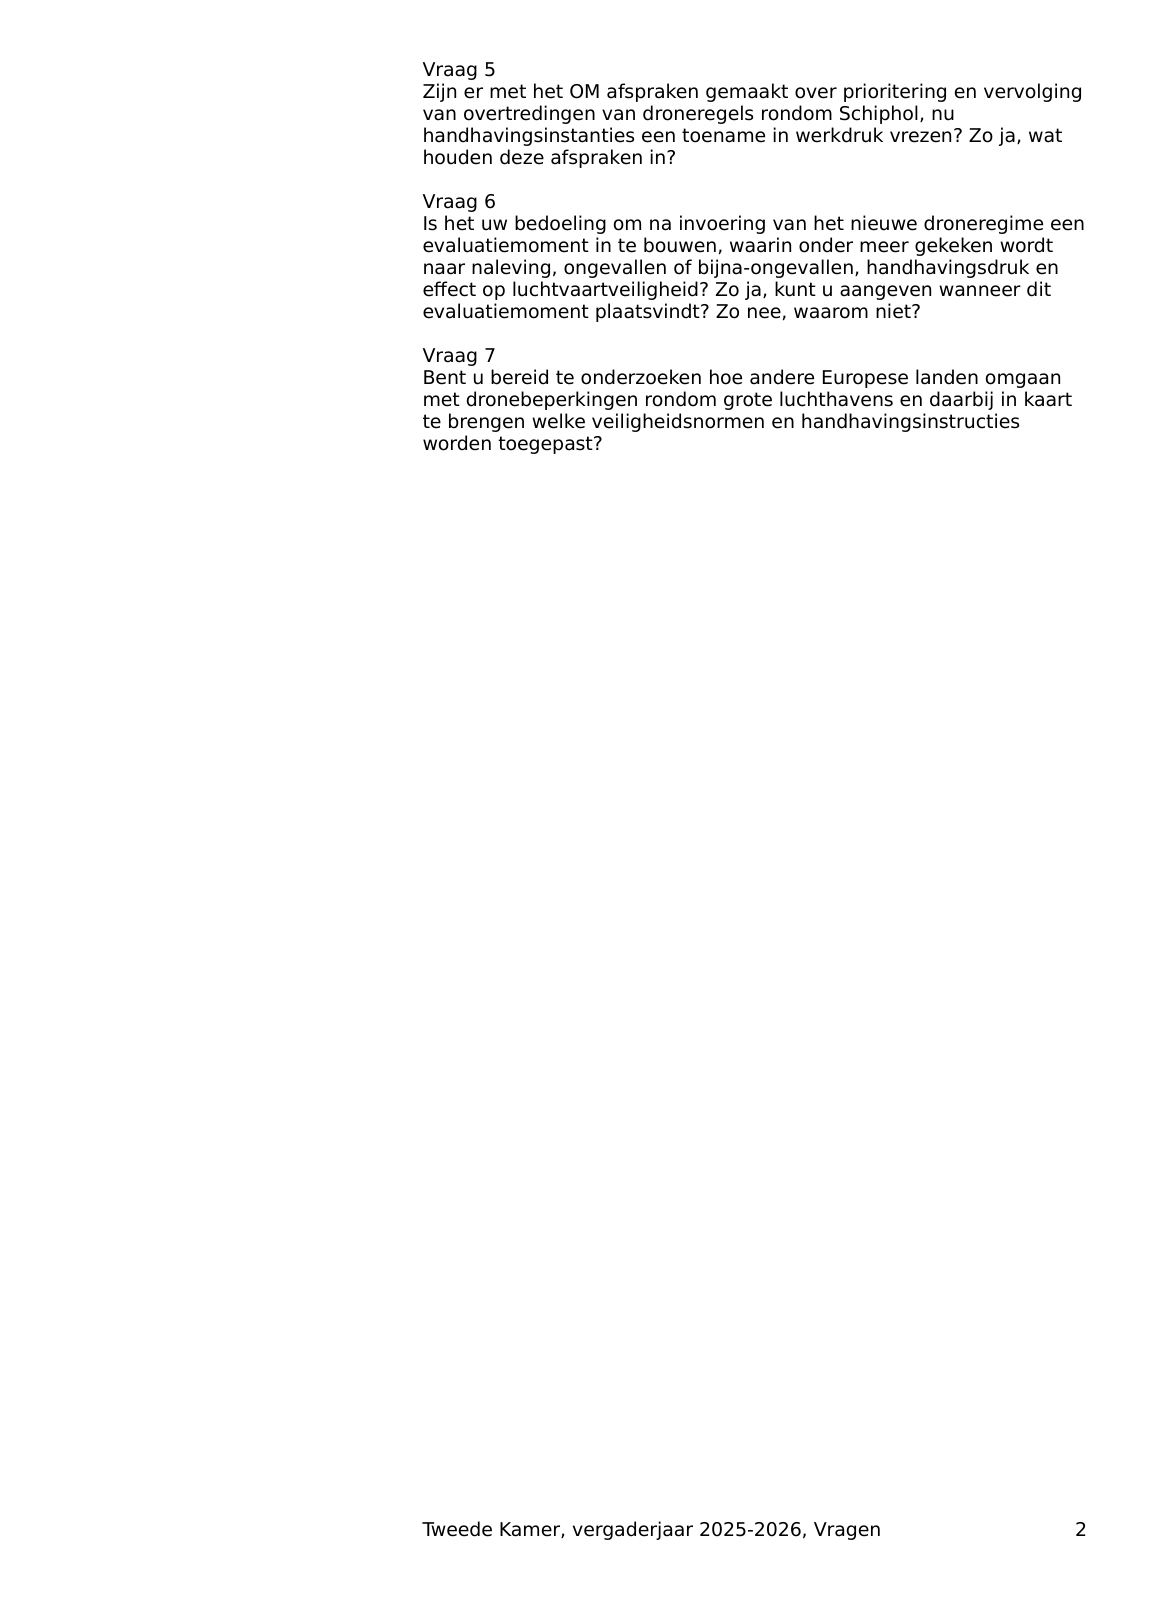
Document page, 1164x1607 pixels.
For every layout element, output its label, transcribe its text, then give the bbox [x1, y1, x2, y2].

text Vraag 6 [422, 191, 1087, 213]
text Bent u bereid te onderzoeken hoe andere Europese landen omgaan met dronebeperkingen rondom grote luchthavens en daarbij in kaart te brengen welke veiligheidsnormen en handhavingsinstructies worden toegepast? [422, 367, 1087, 455]
text Vraag 7 [422, 345, 1087, 367]
text Is het uw bedoeling om na invoering van het nieuwe droneregime een evaluatiemoment in te bouwen, waarin onder meer gekeken wordt naar naleving, ongevallen of bijna-ongevallen, handhavingsdruk en effect op luchtvaartveiligheid? Zo ja, kunt u aangeven wanneer dit evaluatiemoment plaatsvindt? Zo nee, waarom niet? [422, 213, 1087, 323]
text Vraag 5 [422, 59, 1087, 81]
text Zijn er met het OM afspraken gemaakt over prioritering en vervolging van overtredingen van droneregels rondom Schiphol, nu handhavingsinstanties een toename in werkdruk vrezen? Zo ja, wat houden deze afspraken in? [422, 81, 1087, 169]
